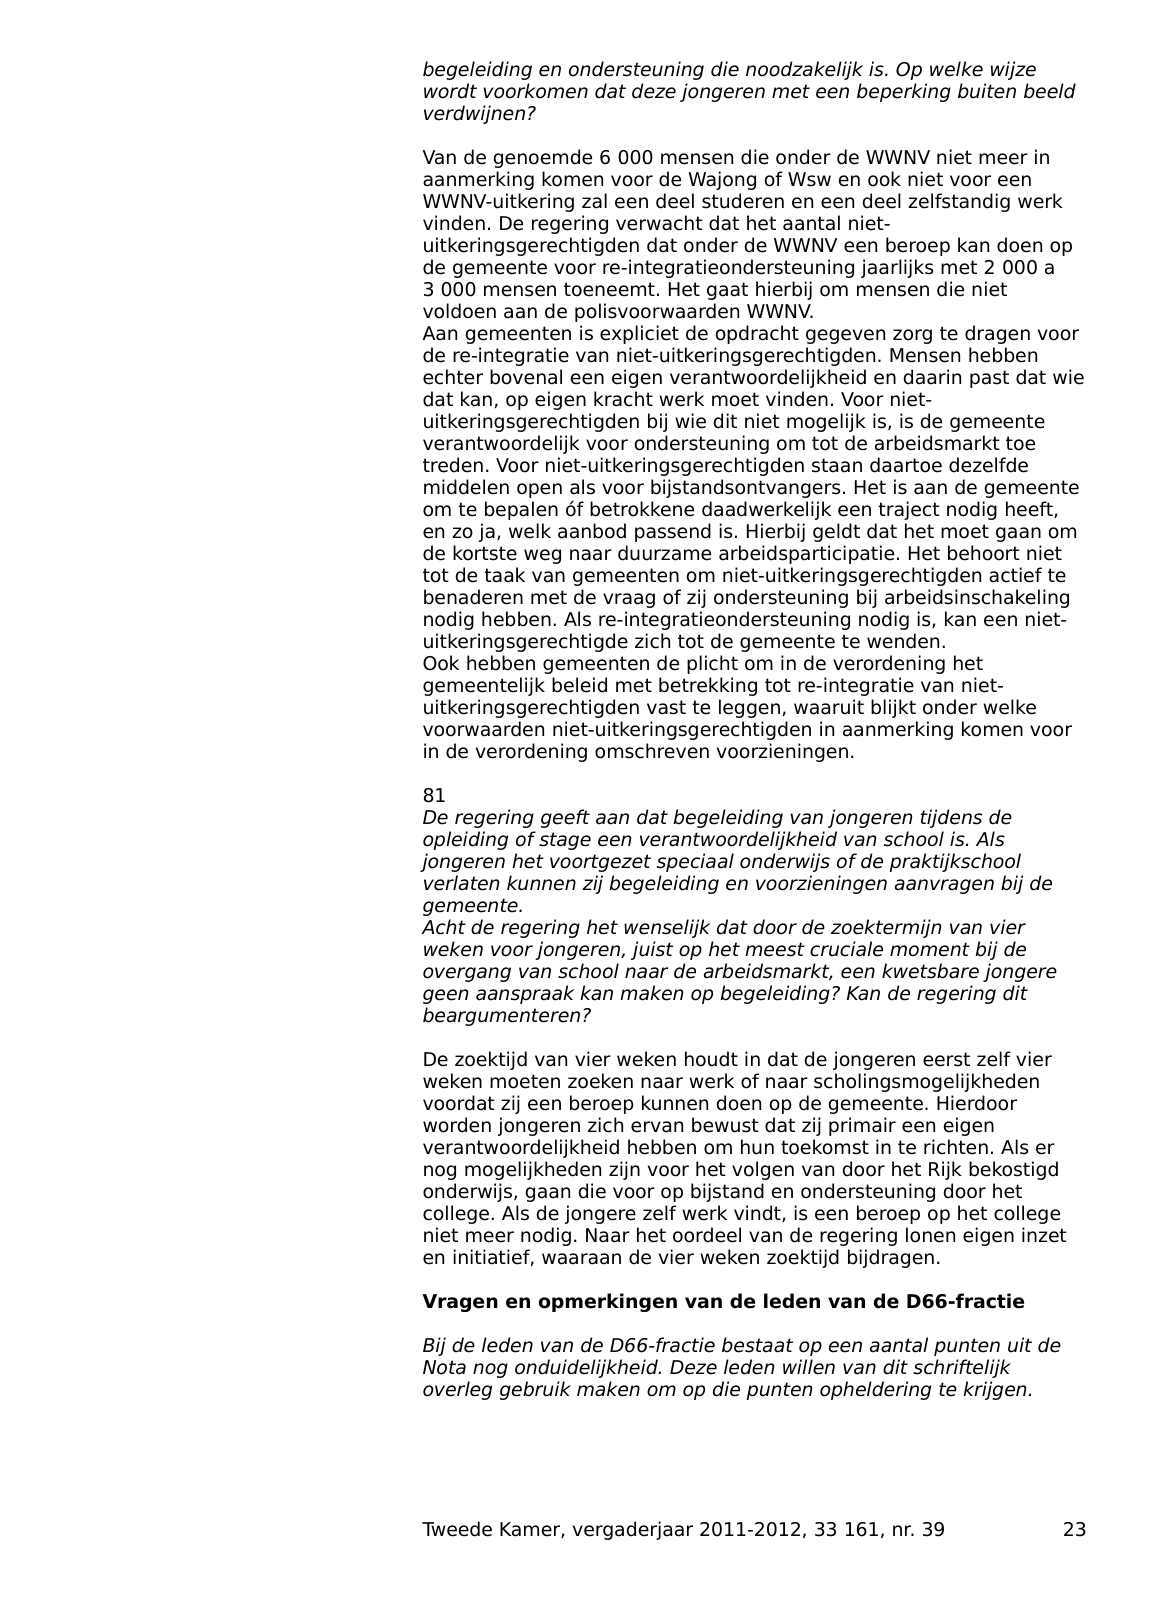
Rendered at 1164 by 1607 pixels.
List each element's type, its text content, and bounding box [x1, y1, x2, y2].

text Van de genoemde 6 000 mensen die onder de WWNV niet meer in aanmerking komen voor de Wajong of Wsw en ook niet voor een WWNV-uitkering zal een deel studeren en een deel zelfstandig werk vinden. De regering verwacht dat het aantal niet-uitkeringsgerechtigden dat onder de WWNV een beroep kan doen op de gemeente voor re-integratieondersteuning jaarlijks met 2 000 a 3 000 mensen toeneemt. Het gaat hierbij om mensen die niet voldoen aan de polisvoorwaarden WWNV. [422, 147, 1087, 323]
subtitle Vragen en opmerkingen van de leden van de D66-fractie [422, 1291, 1087, 1313]
text Aan gemeenten is expliciet de opdracht gegeven zorg te dragen voor de re-integratie van niet-uitkeringsgerechtigden. Mensen hebben echter bovenal een eigen verantwoordelijkheid en daarin past dat wie dat kan, op eigen kracht werk moet vinden. Voor niet- uitkeringsgerechtigden bij wie dit niet mogelijk is, is de gemeente verantwoordelijk voor ondersteuning om tot de arbeidsmarkt toe treden. Voor niet-uitkeringsgerechtigden staan daartoe dezelfde middelen open als voor bijstandsontvangers. Het is aan de gemeente om te bepalen óf betrokkene daadwerkelijk een traject nodig heeft, en zo ja, welk aanbod passend is. Hierbij geldt dat het moet gaan om de kortste weg naar duurzame arbeidsparticipatie. Het behoort niet tot de taak van gemeenten om niet-uitkeringsgerechtigden actief te benaderen met de vraag of zij ondersteuning bij arbeidsinschakeling nodig hebben. Als re-integratieondersteuning nodig is, kan een niet-uitkeringsgerechtigde zich tot de gemeente te wenden. [422, 323, 1087, 653]
text Ook hebben gemeenten de plicht om in de verordening het gemeentelijk beleid met betrekking tot re-integratie van niet-uitkeringsgerechtigden vast te leggen, waaruit blijkt onder welke voorwaarden niet-uitkeringsgerechtigden in aanmerking komen voor in de verordening omschreven voorzieningen. [422, 653, 1087, 763]
text Bij de leden van de D66-fractie bestaat op een aantal punten uit de Nota nog onduidelijkheid. Deze leden willen van dit schriftelijk overleg gebruik maken om op die punten opheldering te krijgen. [422, 1335, 1087, 1401]
text De regering geeft aan dat begeleiding van jongeren tijdens de opleiding of stage een verantwoordelijkheid van school is. Als jongeren het voortgezet speciaal onderwijs of de praktijkschool verlaten kunnen zij begeleiding en voorzieningen aanvragen bij de gemeente. [422, 807, 1087, 917]
text 81 [422, 785, 1087, 807]
text Acht de regering het wenselijk dat door de zoektermijn van vier weken voor jongeren, juist op het meest cruciale moment bij de overgang van school naar de arbeidsmarkt, een kwetsbare jongere geen aanspraak kan maken op begeleiding? Kan de regering dit beargumenteren? [422, 917, 1087, 1027]
text begeleiding en ondersteuning die noodzakelijk is. Op welke wijze wordt voorkomen dat deze jongeren met een beperking buiten beeld verdwijnen? [422, 59, 1087, 125]
text De zoektijd van vier weken houdt in dat de jongeren eerst zelf vier weken moeten zoeken naar werk of naar scholingsmogelijkheden voordat zij een beroep kunnen doen op de gemeente. Hierdoor worden jongeren zich ervan bewust dat zij primair een eigen verantwoordelijkheid hebben om hun toekomst in te richten. Als er nog mogelijkheden zijn voor het volgen van door het Rijk bekostigd onderwijs, gaan die voor op bijstand en ondersteuning door het college. Als de jongere zelf werk vindt, is een beroep op het college niet meer nodig. Naar het oordeel van de regering lonen eigen inzet en initiatief, waaraan de vier weken zoektijd bijdragen. [422, 1049, 1087, 1268]
